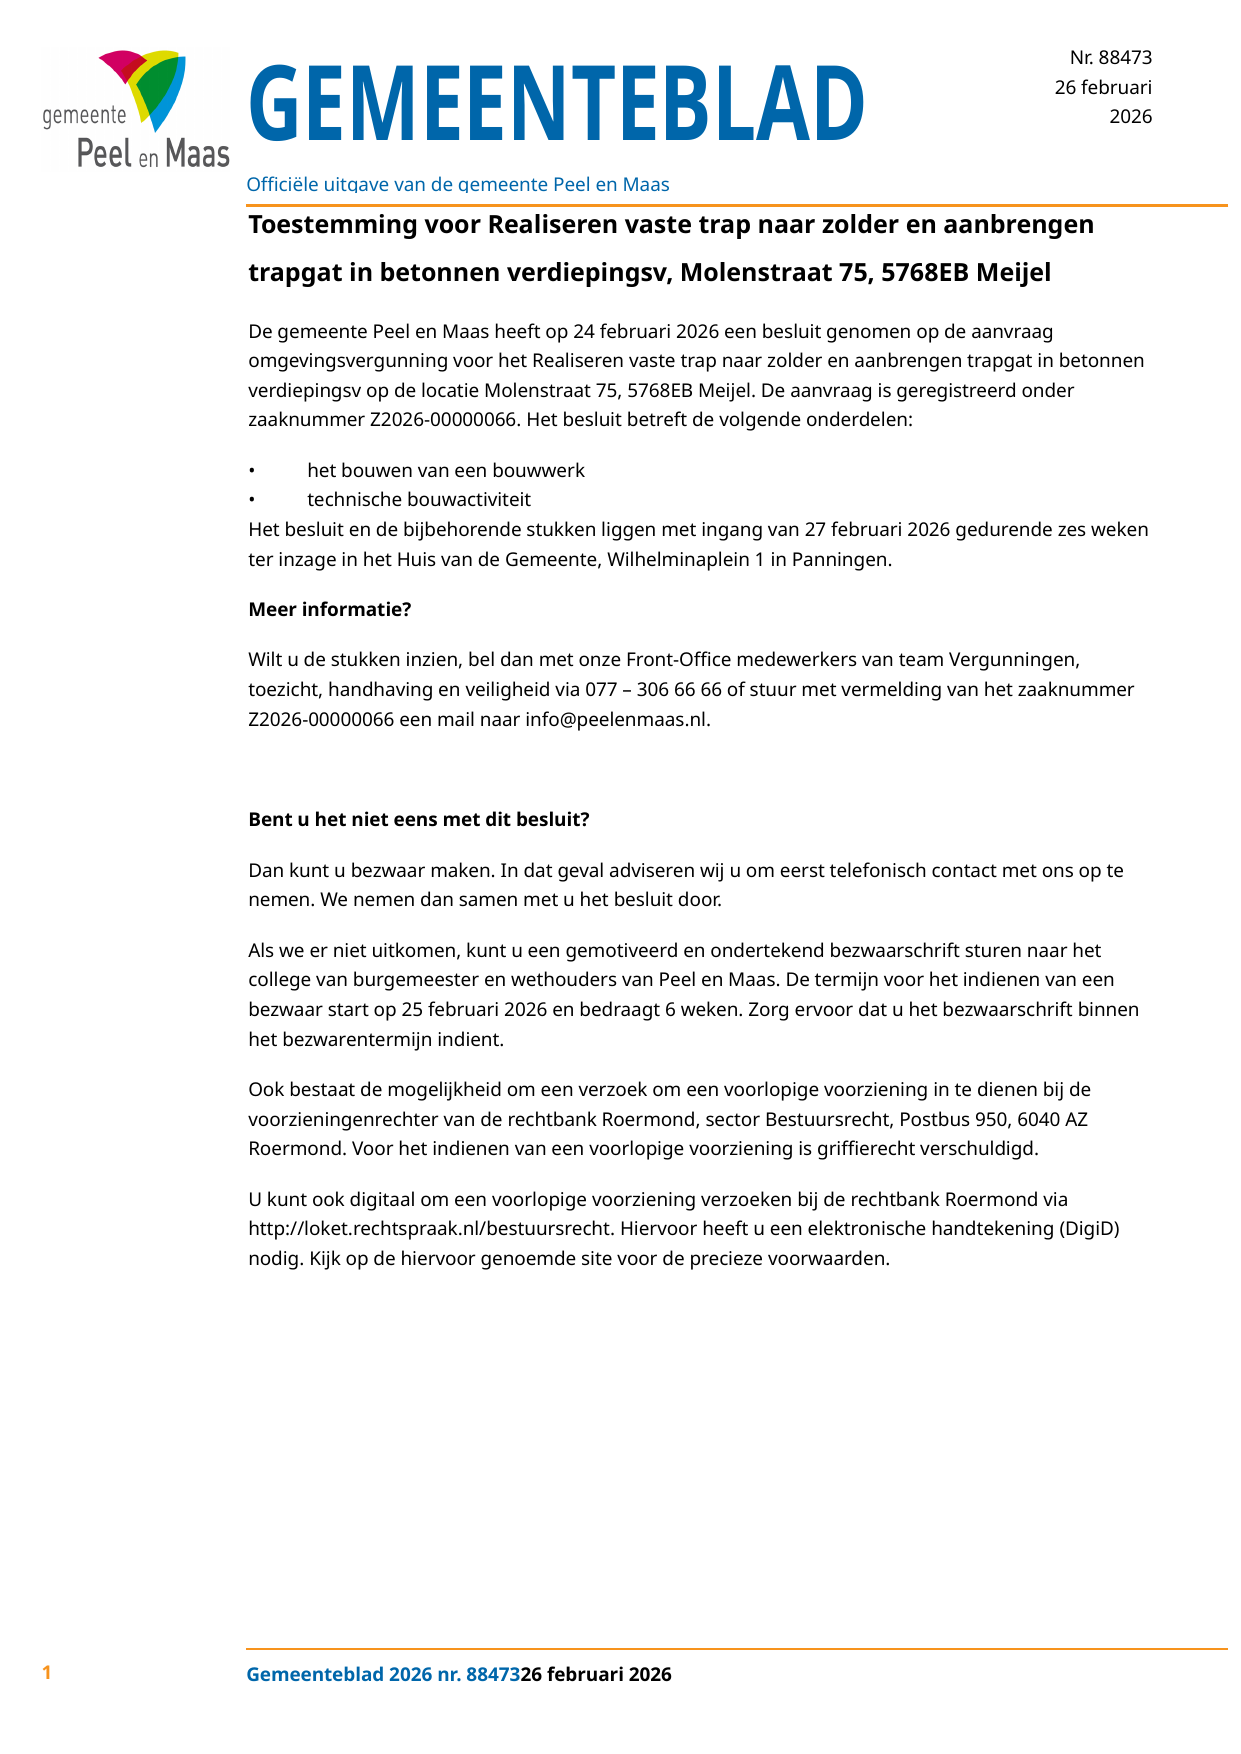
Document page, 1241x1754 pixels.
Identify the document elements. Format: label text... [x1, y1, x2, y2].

text Wilt u de stukken inzien, bel dan met onze Front-Office medewerkers van team Vergunningen, toezicht, handhaving en veiligheid via 077 – 306 66 66 of stuur met vermelding van het zaaknummer Z2026-00000066 een mail naar info@peelenmaas.nl. [248, 647, 1152, 732]
text De gemeente Peel en Maas heeft op 24 februari 2026 een besluit genomen op de aanvraag omgevingsvergunning voor het Realiseren vaste trap naar zolder en aanbrengen trapgat in betonnen verdiepingsv op de locatie Molenstraat 75, 5768EB Meijel. De aanvraag is geregistreerd onder zaaknummer Z2026-00000066. Het besluit betreft de volgende onderdelen: [248, 318, 1152, 432]
text Toestemming voor Realiseren vaste trap naar zolder en aanbrengen trapgat in betonnen verdiepingsv, Molenstraat 75, 5768EB Meijel [248, 207, 1152, 288]
picture [41, 47, 231, 172]
text Meer informatie? [248, 596, 1152, 622]
text U kunt ook digitaal om een voorlopige voorziening verzoeken bij de rechtbank Roermond via http://loket.rechtspraak.nl/bestuursrecht. Hiervoor heeft u een elektronische handtekening (DigiD) nodig. Kijk op de hiervoor genoemde site voor de precieze voorwaarden. [248, 1186, 1152, 1271]
text Bent u het niet eens met dit besluit? [248, 807, 1152, 832]
list technische bouwactiviteit [248, 487, 1152, 512]
text Als we er niet uitkomen, kunt u een gemotiveerd en ondertekend bezwaarschrift sturen naar het college van burgemeester en wethouders van Peel en Maas. De termijn voor het indienen van een bezwaar start op 25 februari 2026 en bedraagt 6 weken. Zorg ervoor dat u het bezwaarschrift binnen het bezwarentermijn indient. [248, 937, 1152, 1052]
text Dan kunt u bezwaar maken. In dat geval adviseren wij u om eerst telefonisch contact met ons op te nemen. We nemen dan samen met u het besluit door. [248, 857, 1152, 912]
text Ook bestaat de mogelijkheid om een verzoek om een voorlopige voorziening in te dienen bij de voorzieningenrechter van de rechtbank Roermond, sector Bestuursrecht, Postbus 950, 6040 AZ Roermond. Voor het indienen van een voorlopige voorziening is griffierecht verschuldigd. [248, 1076, 1152, 1161]
list het bouwen van een bouwwerk [248, 457, 1152, 483]
text Het besluit en de bijbehorende stukken liggen met ingang van 27 februari 2026 gedurende zes weken ter inzage in het Huis van de Gemeente, Wilhelminaplein 1 in Panningen. [248, 516, 1152, 572]
